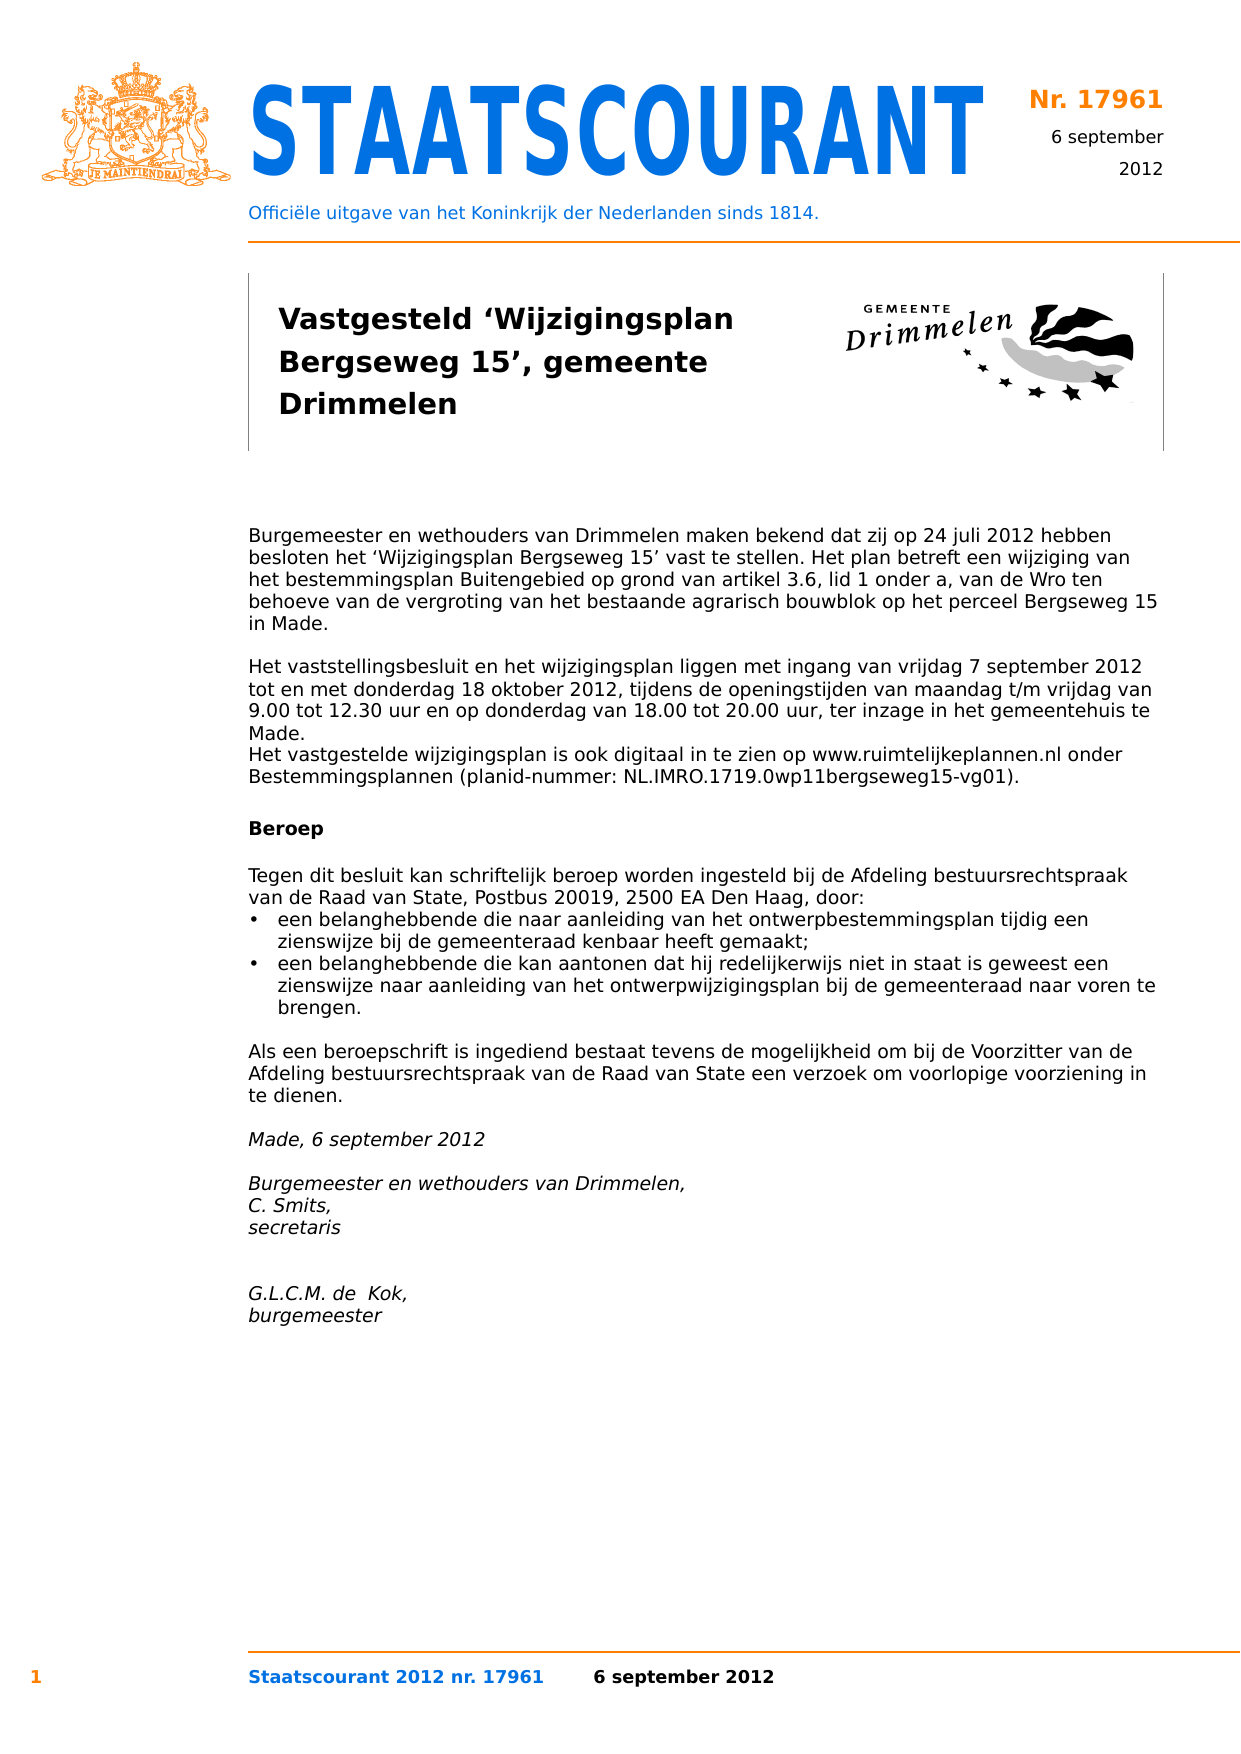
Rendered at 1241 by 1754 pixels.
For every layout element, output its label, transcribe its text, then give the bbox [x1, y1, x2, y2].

table_cell Officiële uitgave van het Koninkrijk der Nederlanden sinds 1814. [248, 203, 1240, 241]
text Burgemeester en wethouders van Drimmelen, C. Smits, secretaris [248, 1173, 1163, 1239]
text Het vaststellingsbesluit en het wijzigingsplan liggen met ingang van vrijdag 7 september 2012 tot en met donderdag 18 oktober 2012, tijdens de openingstijden van maandag t/m vrijdag van 9.00 tot 12.30 uur en op donderdag van 18.00 tot 20.00 uur, ter inzage in het gemeentehuis te Made. [248, 656, 1163, 744]
text Als een beroepschrift is ingediend bestaat tevens de mogelijkheid om bij de Voorzitter van de Afdeling bestuursrechtspraak van de Raad van State een verzoek om voorlopige voorziening in te dienen. [248, 1041, 1163, 1107]
text • een belanghebbende die kan aantonen dat hij redelijkerwijs niet in staat is geweest een zienswijze naar aanleiding van het ontwerpwijzigingsplan bij de gemeenteraad naar voren te brengen. [248, 953, 1163, 1019]
picture [41, 62, 231, 186]
text G.L.C.M. de Kok, burgemeester [248, 1261, 1163, 1326]
subtitle Vastgesteld ‘Wijzigingsplan Bergseweg 15’, gemeente Drimmelen [249, 273, 1163, 451]
table_cell 6 september [998, 121, 1240, 153]
text Made, 6 september 2012 [248, 1129, 1163, 1151]
table_header STAATSCOURANT [248, 62, 998, 203]
text Het vastgestelde wijzigingsplan is ook digitaal in te zien op www.ruimtelijkeplannen.nl onder Bestemmingsplannen (planid-nummer: NL.IMRO.1719.0wp11bergseweg15-vg01). [248, 744, 1163, 788]
picture [844, 302, 1134, 403]
table_header [25, 62, 248, 241]
text Burgemeester en wethouders van Drimmelen maken bekend dat zij op 24 juli 2012 hebben besloten het ‘Wijzigingsplan Bergseweg 15’ vast te stellen. Het plan betreft een wijziging van het bestemmingsplan Buitengebied op grond van artikel 3.6, lid 1 onder a, van de Wro ten behoeve van de vergroting van het bestaande agrarisch bouwblok op het perceel Bergseweg 15 in Made. [248, 525, 1163, 634]
subtitle Beroep [248, 818, 1163, 840]
table_header Nr. 17961 [998, 62, 1240, 121]
text Tegen dit besluit kan schriftelijk beroep worden ingesteld bij de Afdeling bestuursrechtspraak van de Raad van State, Postbus 20019, 2500 EA Den Haag, door: [248, 865, 1163, 909]
text • een belanghebbende die naar aanleiding van het ontwerpbestemmingsplan tijdig een zienswijze bij de gemeenteraad kenbaar heeft gemaakt; [248, 909, 1163, 953]
table_cell 2012 [998, 153, 1240, 203]
